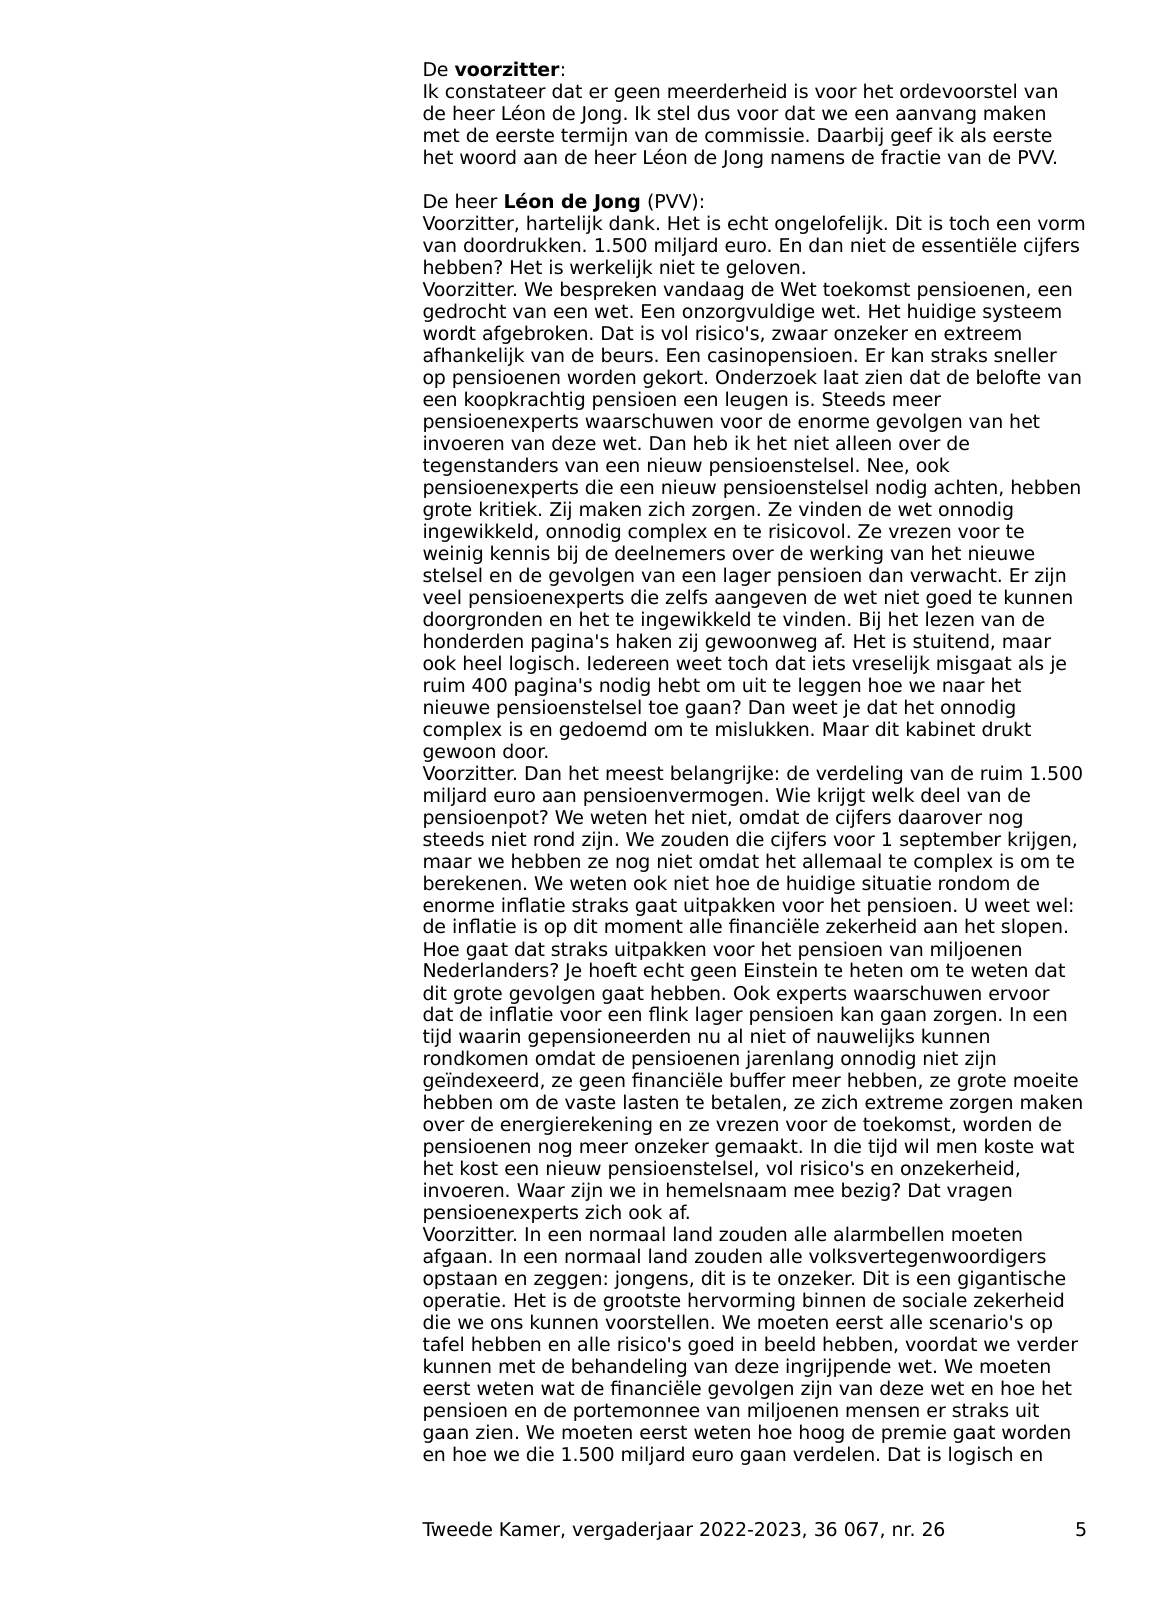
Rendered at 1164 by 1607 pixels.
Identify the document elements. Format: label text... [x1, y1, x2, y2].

text Voorzitter, hartelijk dank. Het is echt ongelofelijk. Dit is toch een vorm van doordrukken. 1.500 miljard euro. En dan niet de essentiële cijfers hebben? Het is werkelijk niet te geloven. [422, 213, 1087, 279]
text Voorzitter. In een normaal land zouden alle alarmbellen moeten afgaan. In een normaal land zouden alle volksvertegenwoordigers opstaan en zeggen: jongens, dit is te onzeker. Dit is een gigantische operatie. Het is de grootste hervorming binnen de sociale zekerheid die we ons kunnen voorstellen. We moeten eerst alle scenario's op tafel hebben en alle risico's goed in beeld hebben, voordat we verder kunnen met de behandeling van deze ingrijpende wet. We moeten eerst weten wat de financiële gevolgen zijn van deze wet en hoe het pensioen en de portemonnee van miljoenen mensen er straks uit gaan zien. We moeten eerst weten hoe hoog de premie gaat worden en hoe we die 1.500 miljard euro gaan verdelen. Dat is logisch en [422, 1224, 1087, 1466]
text Ik constateer dat er geen meerderheid is voor het ordevoorstel van de heer Léon de Jong. Ik stel dus voor dat we een aanvang maken met de eerste termijn van de commissie. Daarbij geef ik als eerste het woord aan de heer Léon de Jong namens de fractie van de PVV. [422, 81, 1087, 169]
text De heer Léon de Jong (PVV): [422, 191, 1087, 213]
text De voorzitter: [422, 59, 1087, 81]
text Voorzitter. We bespreken vandaag de Wet toekomst pensioenen, een gedrocht van een wet. Een onzorgvuldige wet. Het huidige systeem wordt afgebroken. Dat is vol risico's, zwaar onzeker en extreem afhankelijk van de beurs. Een casinopensioen. Er kan straks sneller op pensioenen worden gekort. Onderzoek laat zien dat de belofte van een koopkrachtig pensioen een leugen is. Steeds meer pensioenexperts waarschuwen voor de enorme gevolgen van het invoeren van deze wet. Dan heb ik het niet alleen over de tegenstanders van een nieuw pensioenstelsel. Nee, ook pensioenexperts die een nieuw pensioenstelsel nodig achten, hebben grote kritiek. Zij maken zich zorgen. Ze vinden de wet onnodig ingewikkeld, onnodig complex en te risicovol. Ze vrezen voor te weinig kennis bij de deelnemers over de werking van het nieuwe stelsel en de gevolgen van een lager pensioen dan verwacht. Er zijn veel pensioenexperts die zelfs aangeven de wet niet goed te kunnen doorgronden en het te ingewikkeld te vinden. Bij het lezen van de honderden pagina's haken zij gewoonweg af. Het is stuitend, maar ook heel logisch. Iedereen weet toch dat iets vreselijk misgaat als je ruim 400 pagina's nodig hebt om uit te leggen hoe we naar het nieuwe pensioenstelsel toe gaan? Dan weet je dat het onnodig complex is en gedoemd om te mislukken. Maar dit kabinet drukt gewoon door. [422, 279, 1087, 763]
text Voorzitter. Dan het meest belangrijke: de verdeling van de ruim 1.500 miljard euro aan pensioenvermogen. Wie krijgt welk deel van de pensioenpot? We weten het niet, omdat de cijfers daarover nog steeds niet rond zijn. We zouden die cijfers voor 1 september krijgen, maar we hebben ze nog niet omdat het allemaal te complex is om te berekenen. We weten ook niet hoe de huidige situatie rondom de enorme inflatie straks gaat uitpakken voor het pensioen. U weet wel: de inflatie is op dit moment alle financiële zekerheid aan het slopen. Hoe gaat dat straks uitpakken voor het pensioen van miljoenen Nederlanders? Je hoeft echt geen Einstein te heten om te weten dat dit grote gevolgen gaat hebben. Ook experts waarschuwen ervoor dat de inflatie voor een flink lager pensioen kan gaan zorgen. In een tijd waarin gepensioneerden nu al niet of nauwelijks kunnen rondkomen omdat de pensioenen jarenlang onnodig niet zijn geïndexeerd, ze geen financiële buffer meer hebben, ze grote moeite hebben om de vaste lasten te betalen, ze zich extreme zorgen maken over de energierekening en ze vrezen voor de toekomst, worden de pensioenen nog meer onzeker gemaakt. In die tijd wil men koste wat het kost een nieuw pensioenstelsel, vol risico's en onzekerheid, invoeren. Waar zijn we in hemelsnaam mee bezig? Dat vragen pensioenexperts zich ook af. [422, 763, 1087, 1224]
